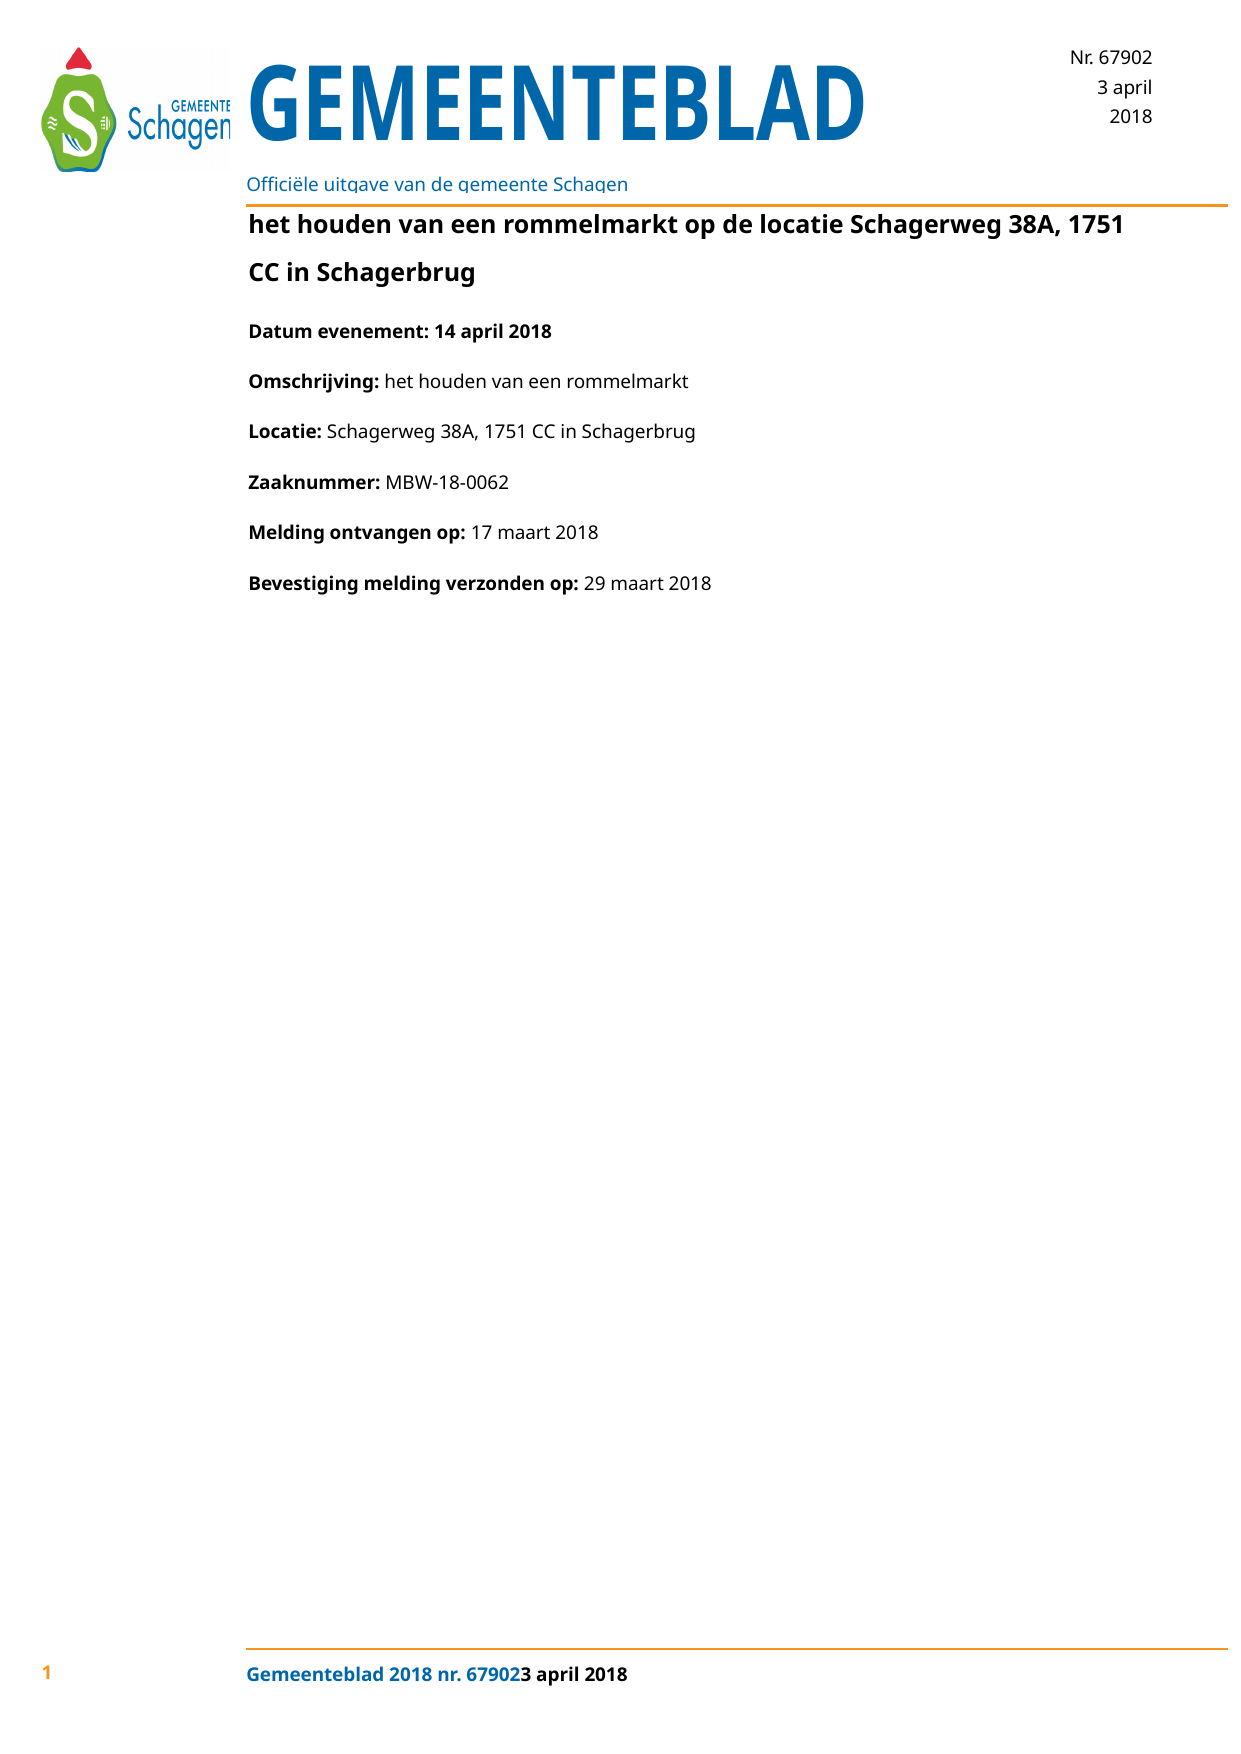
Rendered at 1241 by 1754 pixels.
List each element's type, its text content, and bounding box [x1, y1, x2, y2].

text Omschrijving: het houden van een rommelmarkt [248, 368, 1152, 394]
text het houden van een rommelmarkt op de locatie Schagerweg 38A, 1751 CC in Schagerbrug [248, 207, 1152, 288]
text Zaaknummer: MBW-18-0062 [248, 469, 1152, 495]
picture [41, 47, 231, 172]
text Datum evenement: 14 april 2018 [248, 318, 1152, 344]
text Locatie: Schagerweg 38A, 1751 CC in Schagerbrug [248, 419, 1152, 444]
text Melding ontvangen op: 17 maart 2018 [248, 519, 1152, 545]
text Bevestiging melding verzonden op: 29 maart 2018 [248, 570, 1152, 596]
